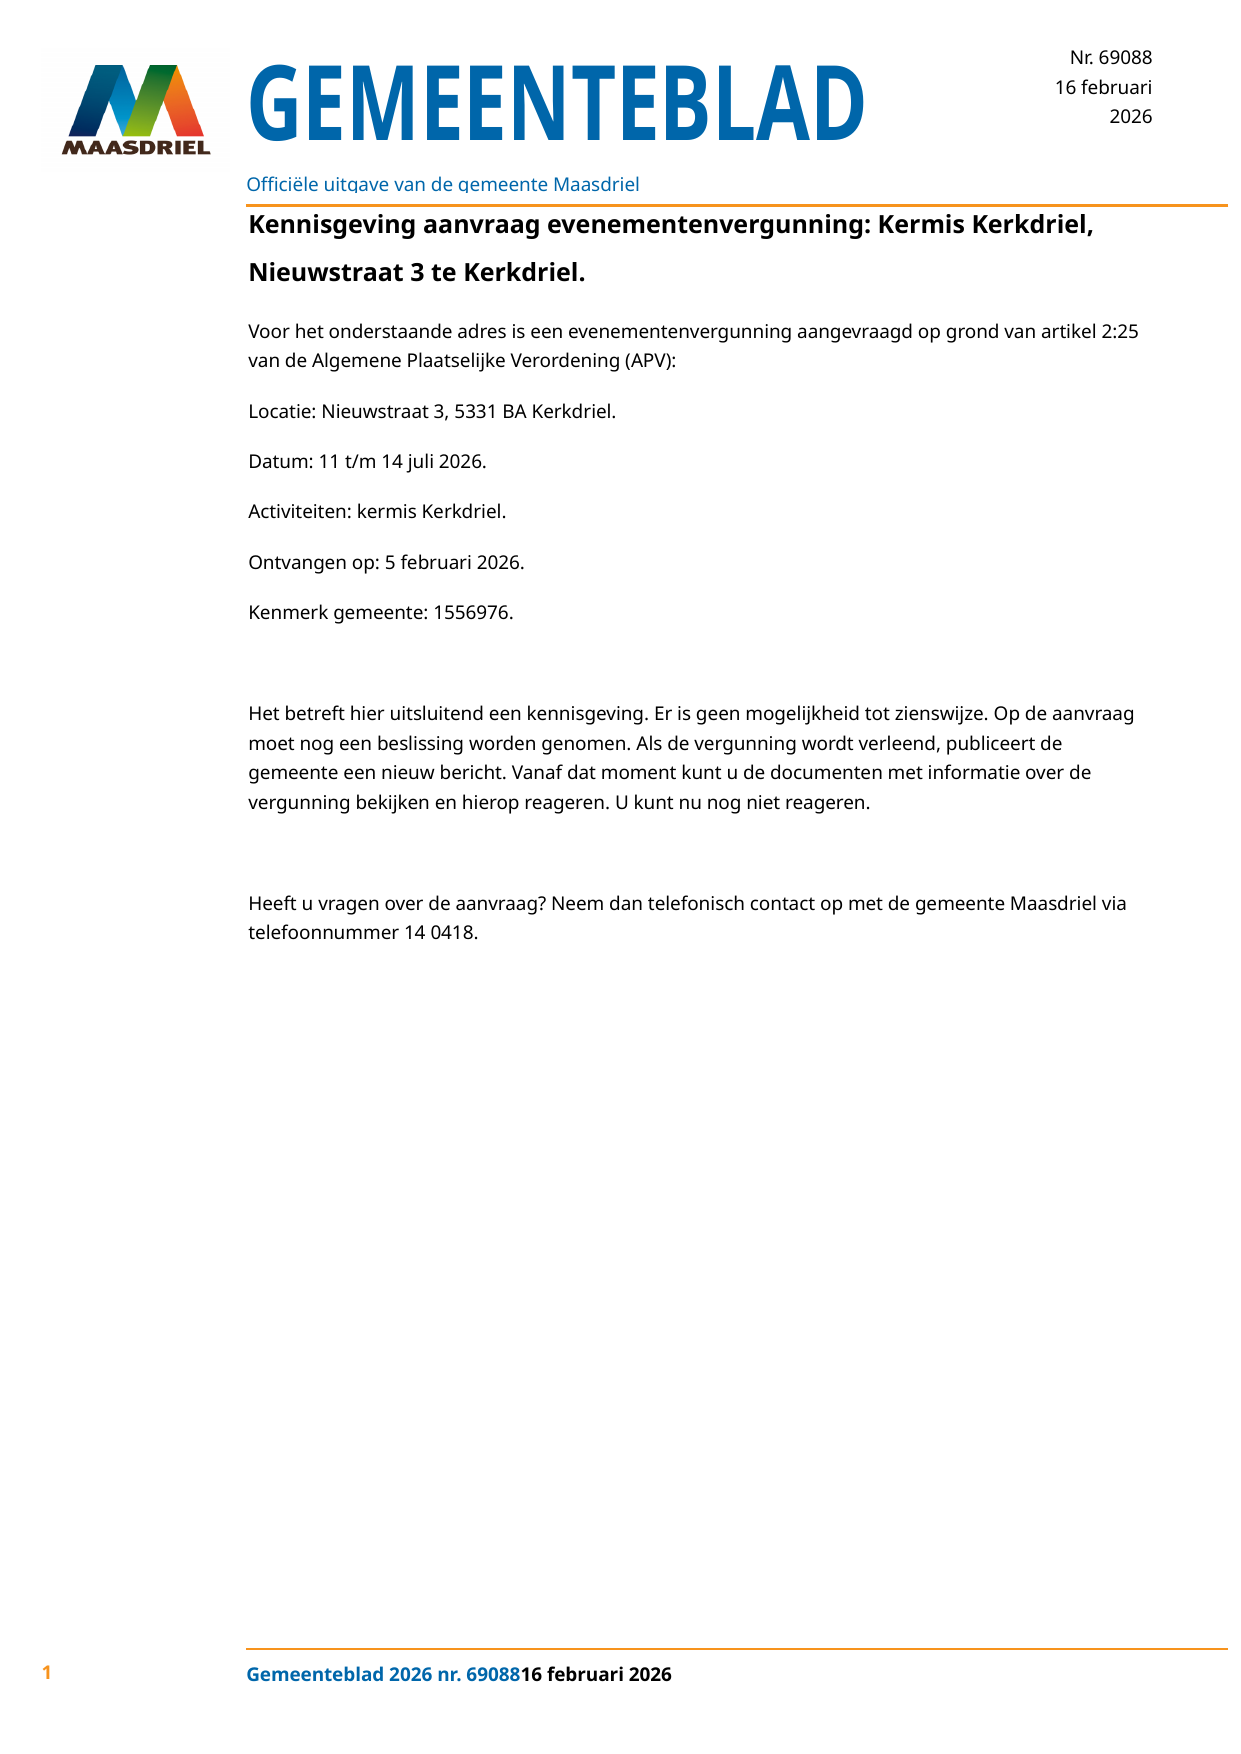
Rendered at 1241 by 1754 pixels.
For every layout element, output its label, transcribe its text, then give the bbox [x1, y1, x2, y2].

text Datum: 11 t/m 14 juli 2026. [248, 448, 1152, 474]
text Kennisgeving aanvraag evenementenvergunning: Kermis Kerkdriel, Nieuwstraat 3 te Kerkdriel. [248, 207, 1152, 288]
text Voor het onderstaande adres is een evenementenvergunning aangevraagd op grond van artikel 2:25 van de Algemene Plaatselijke Verordening (APV): [248, 318, 1152, 373]
text Ontvangen op: 5 februari 2026. [248, 549, 1152, 575]
text Het betreft hier uitsluitend een kennisgeving. Er is geen mogelijkheid tot zienswijze. Op de aanvraag moet nog een beslissing worden genomen. Als de vergunning wordt verleend, publiceert de gemeente een nieuw bericht. Vanaf dat moment kunt u de documenten met informatie over de vergunning bekijken en hierop reageren. U kunt nu nog niet reageren. [248, 700, 1152, 815]
text Heeft u vragen over de aanvraag? Neem dan telefonisch contact op met de gemeente Maasdriel via telefoonnummer 14 0418. [248, 890, 1152, 945]
text Locatie: Nieuwstraat 3, 5331 BA Kerkdriel. [248, 398, 1152, 424]
text Kenmerk gemeente: 1556976. [248, 599, 1152, 625]
text Activiteiten: kermis Kerkdriel. [248, 499, 1152, 524]
picture [41, 47, 231, 172]
